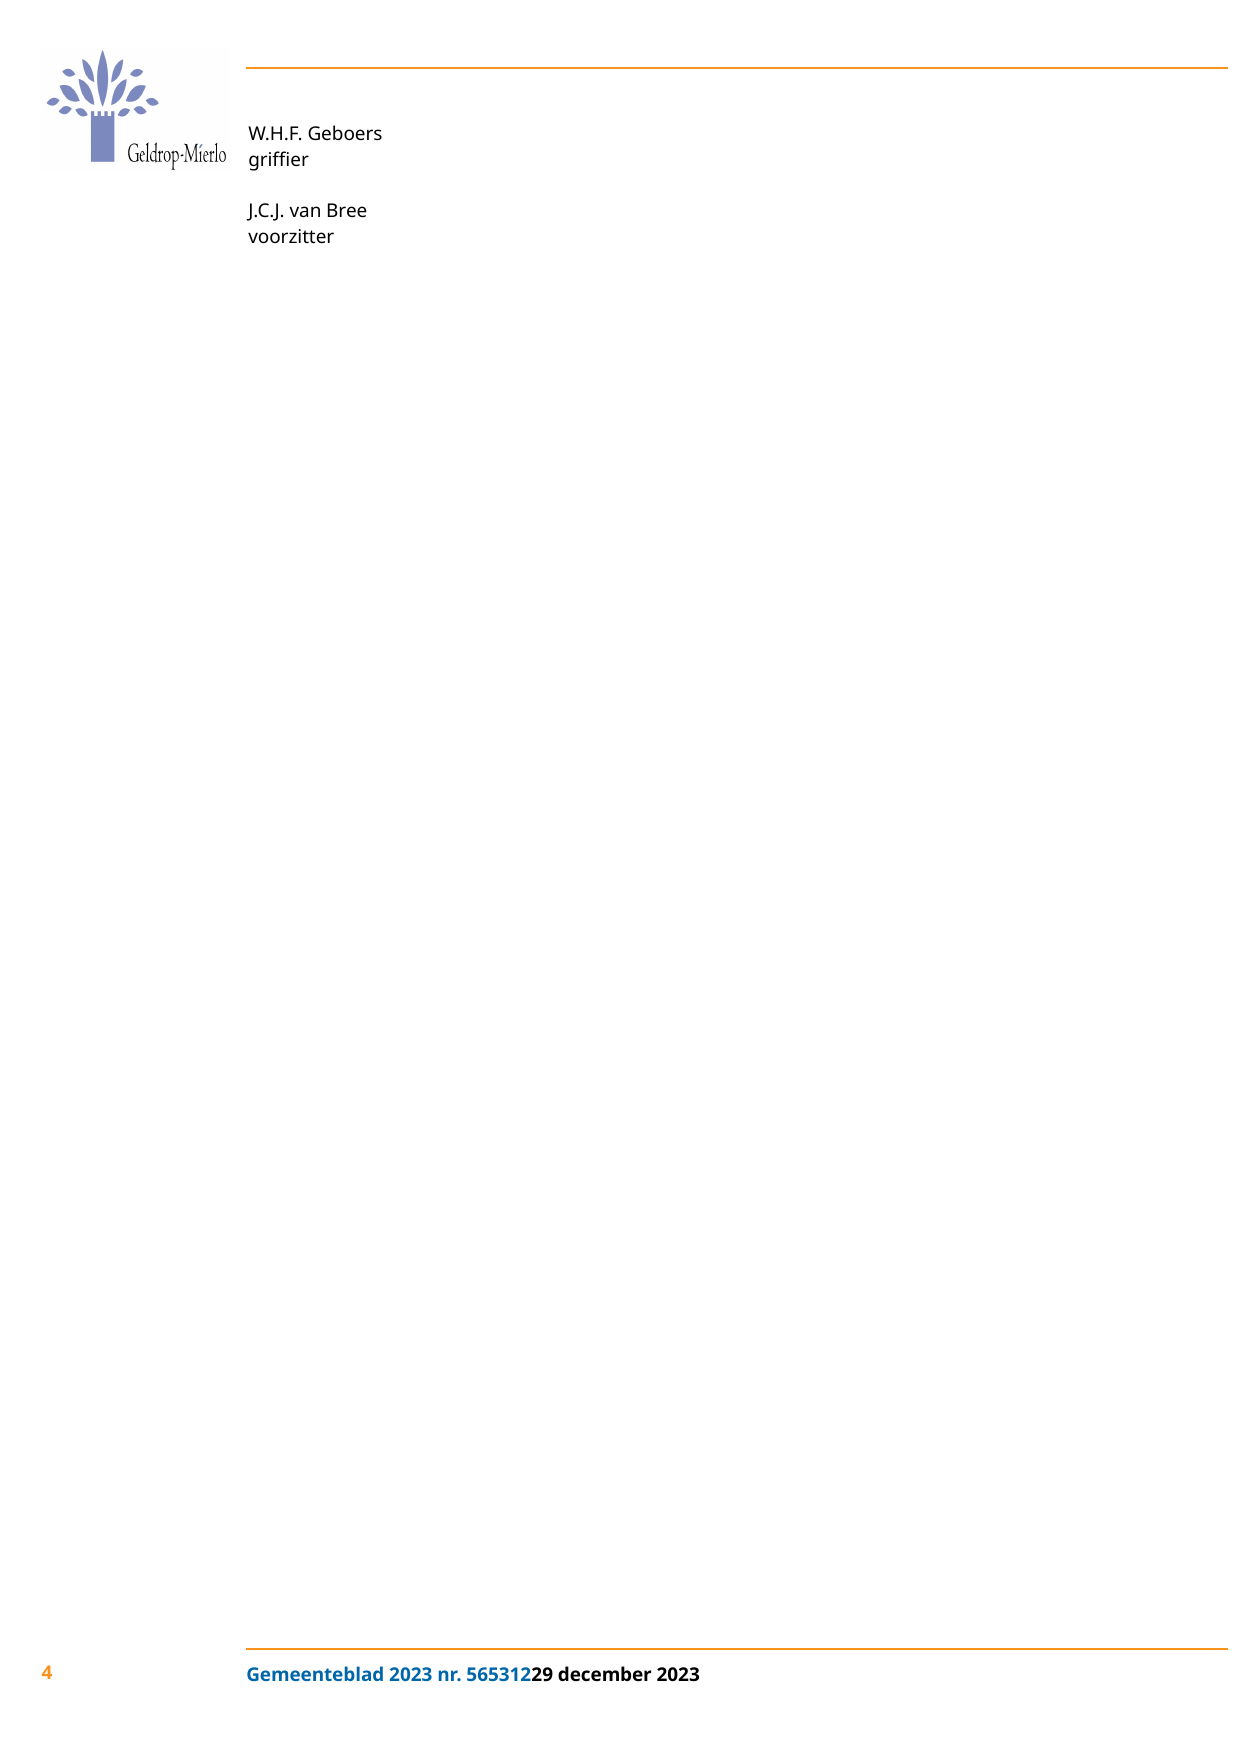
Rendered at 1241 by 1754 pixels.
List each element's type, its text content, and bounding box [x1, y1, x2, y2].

text griffier [248, 146, 1152, 172]
text J.C.J. van Bree [248, 198, 1152, 223]
text W.H.F. Geboers [248, 121, 1152, 146]
picture [41, 47, 231, 172]
text voorzitter [248, 223, 1152, 249]
